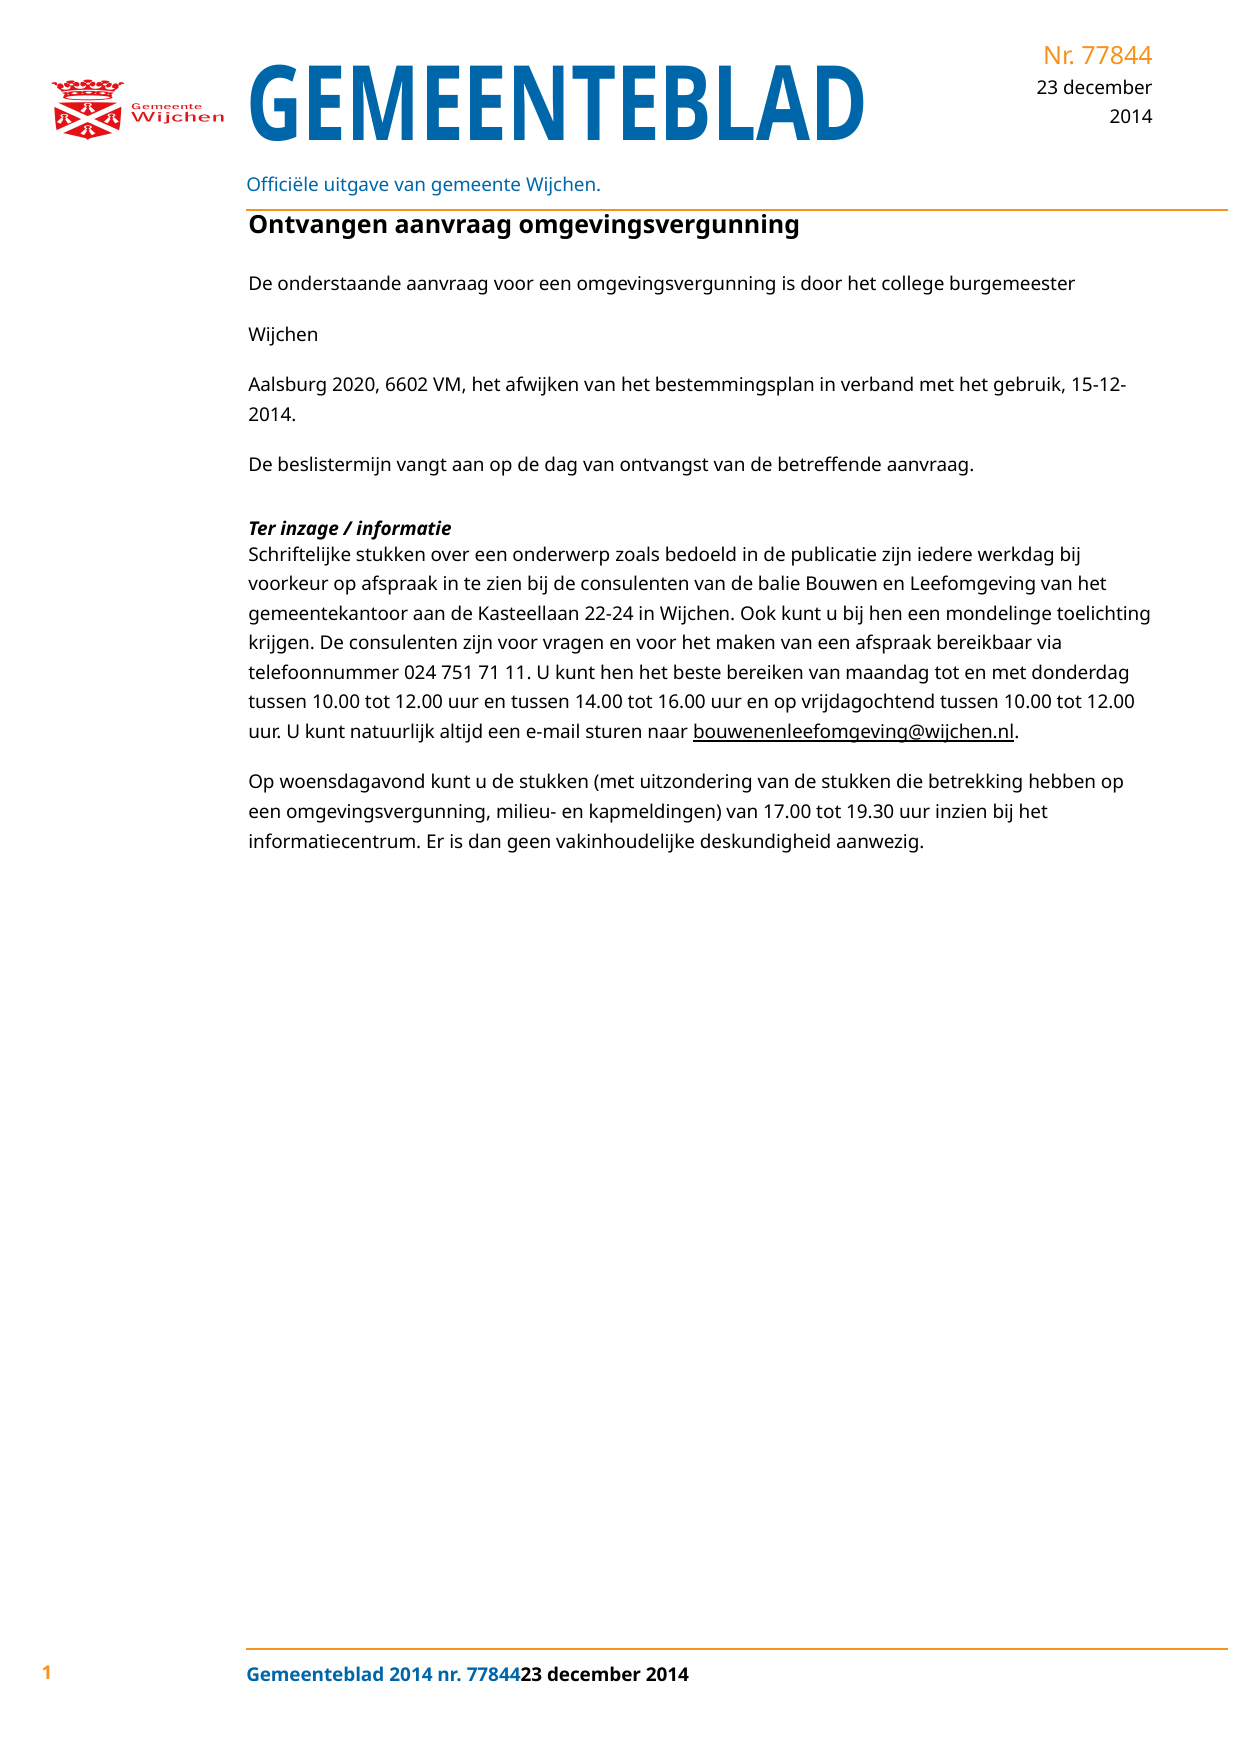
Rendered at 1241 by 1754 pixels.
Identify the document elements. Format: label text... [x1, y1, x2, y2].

text Wijchen [248, 321, 1152, 346]
picture [41, 47, 231, 172]
text Ontvangen aanvraag omgevingsvergunning [248, 211, 1152, 241]
text Schriftelijke stukken over een onderwerp zoals bedoeld in de publicatie zijn iedere werkdag bij voorkeur op afspraak in te zien bij de consulenten van de balie Bouwen en Leefomgeving van het gemeentekantoor aan de Kasteellaan 22-24 in Wijchen. Ook kunt u bij hen een mondelinge toelichting krijgen. De consulenten zijn voor vragen en voor het maken van een afspraak bereikbaar via telefoonnummer 024 751 71 11. U kunt hen het beste bereiken van maandag tot en met donderdag tussen 10.00 tot 12.00 uur en tussen 14.00 tot 16.00 uur en op vrijdagochtend tussen 10.00 tot 12.00 uur. U kunt natuurlijk altijd een e-mail sturen naar bouwenenleefomgeving@wijchen.nl. [248, 541, 1152, 744]
text Ter inzage / informatie [248, 515, 1152, 541]
text Aalsburg 2020, 6602 VM, het afwijken van het bestemmingsplan in verband met het gebruik, 15-12-2014. [248, 371, 1152, 426]
text De onderstaande aanvraag voor een omgevingsvergunning is door het college burgemeester [248, 270, 1152, 296]
text Op woensdagavond kunt u de stukken (met uitzondering van de stukken die betrekking hebben op een omgevingsvergunning, milieu- en kapmeldingen) van 17.00 tot 19.30 uur inzien bij het informatiecentrum. Er is dan geen vakinhoudelijke deskundigheid aanwezig. [248, 769, 1152, 854]
text De beslistermijn vangt aan op de dag van ontvangst van de betreffende aanvraag. [248, 451, 1152, 477]
